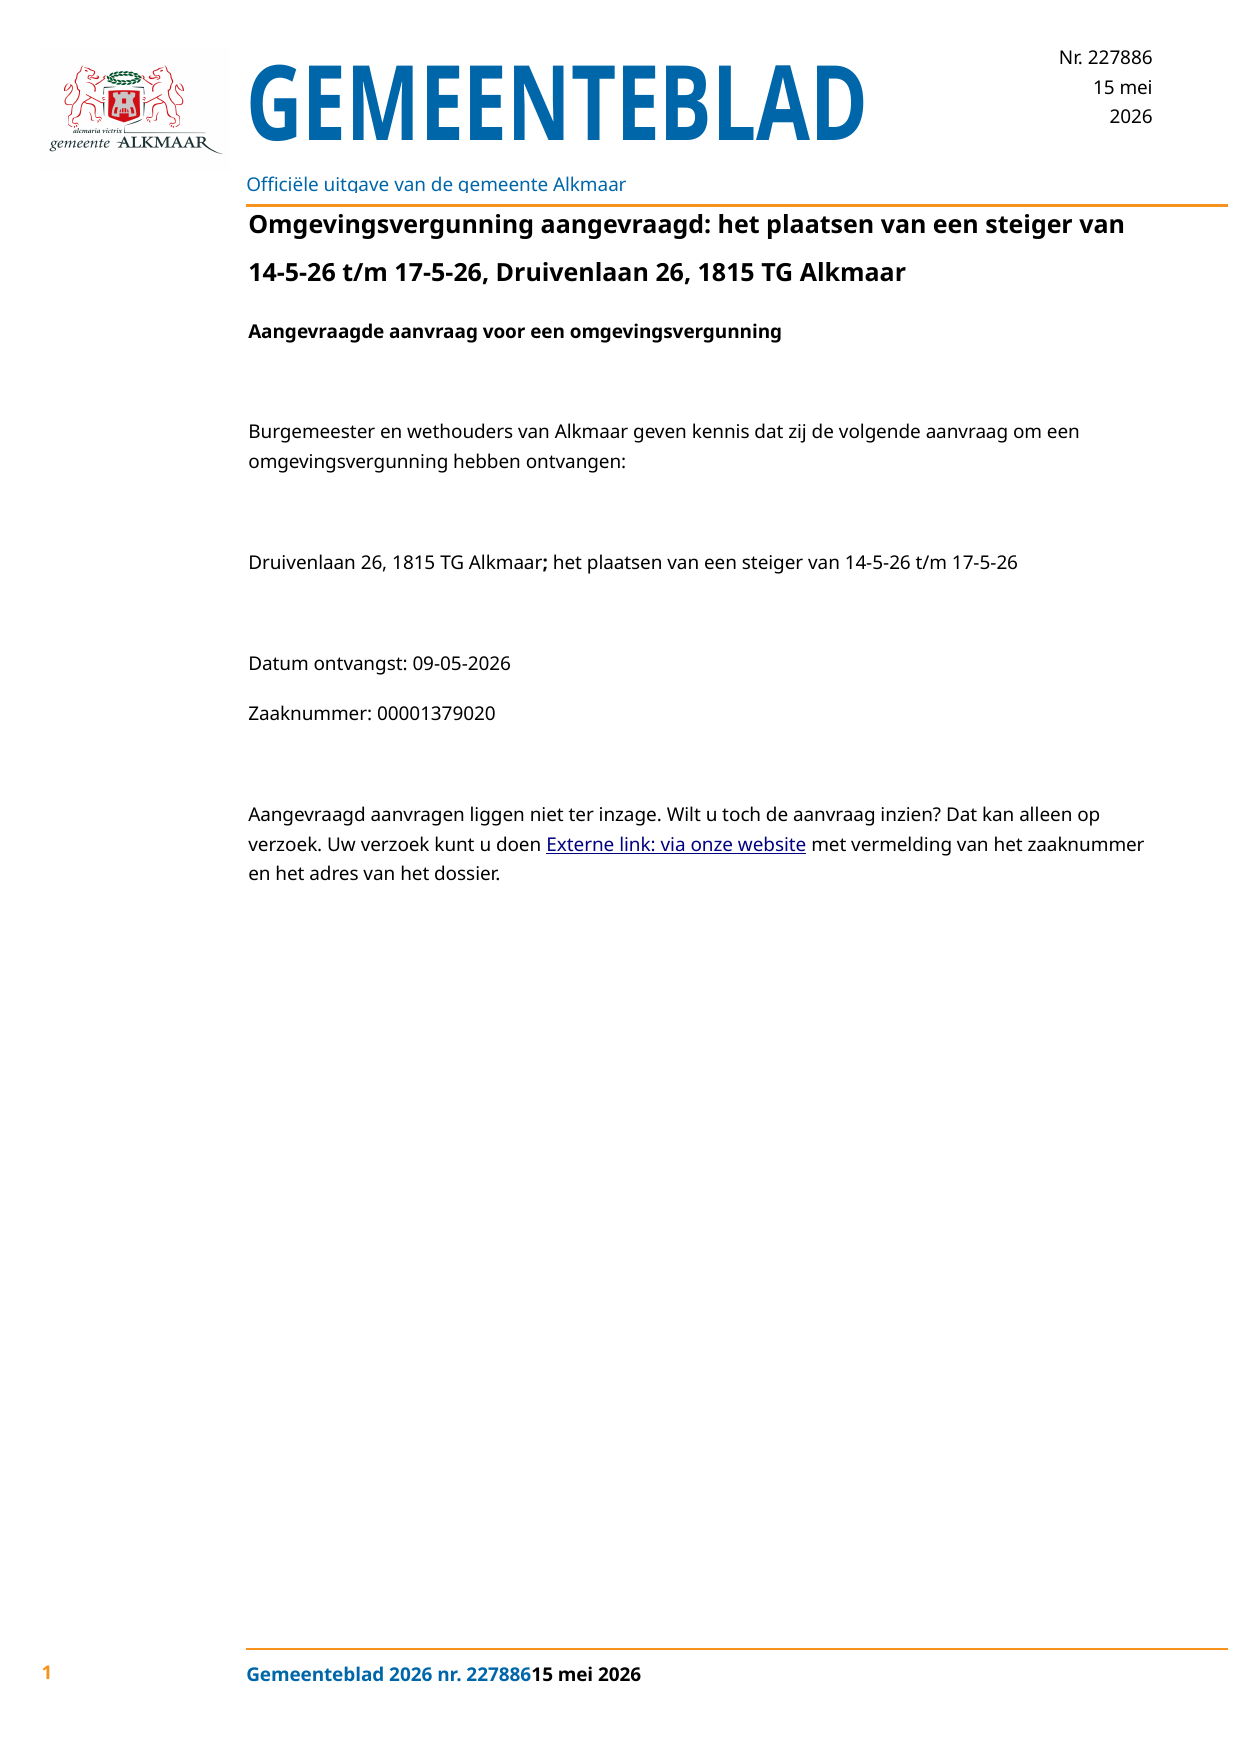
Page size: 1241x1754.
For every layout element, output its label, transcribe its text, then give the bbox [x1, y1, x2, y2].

text Omgevingsvergunning aangevraagd: het plaatsen van een steiger van 14-5-26 t/m 17-5-26, Druivenlaan 26, 1815 TG Alkmaar [248, 207, 1152, 288]
text Zaaknummer: 00001379020 [248, 700, 1152, 726]
picture [41, 47, 231, 172]
text Aangevraagd aanvragen liggen niet ter inzage. Wilt u toch de aanvraag inzien? Dat kan alleen op verzoek. Uw verzoek kunt u doen Externe link: via onze website met vermelding van het zaaknummer en het adres van het dossier. [248, 801, 1152, 886]
text Druivenlaan 26, 1815 TG Alkmaar; het plaatsen van een steiger van 14-5-26 t/m 17-5-26 [248, 549, 1152, 575]
text Datum ontvangst: 09-05-2026 [248, 650, 1152, 676]
text Burgemeester en wethouders van Alkmaar geven kennis dat zij de volgende aanvraag om een omgevingsvergunning hebben ontvangen: [248, 419, 1152, 474]
text Aangevraagde aanvraag voor een omgevingsvergunning [248, 318, 1152, 344]
